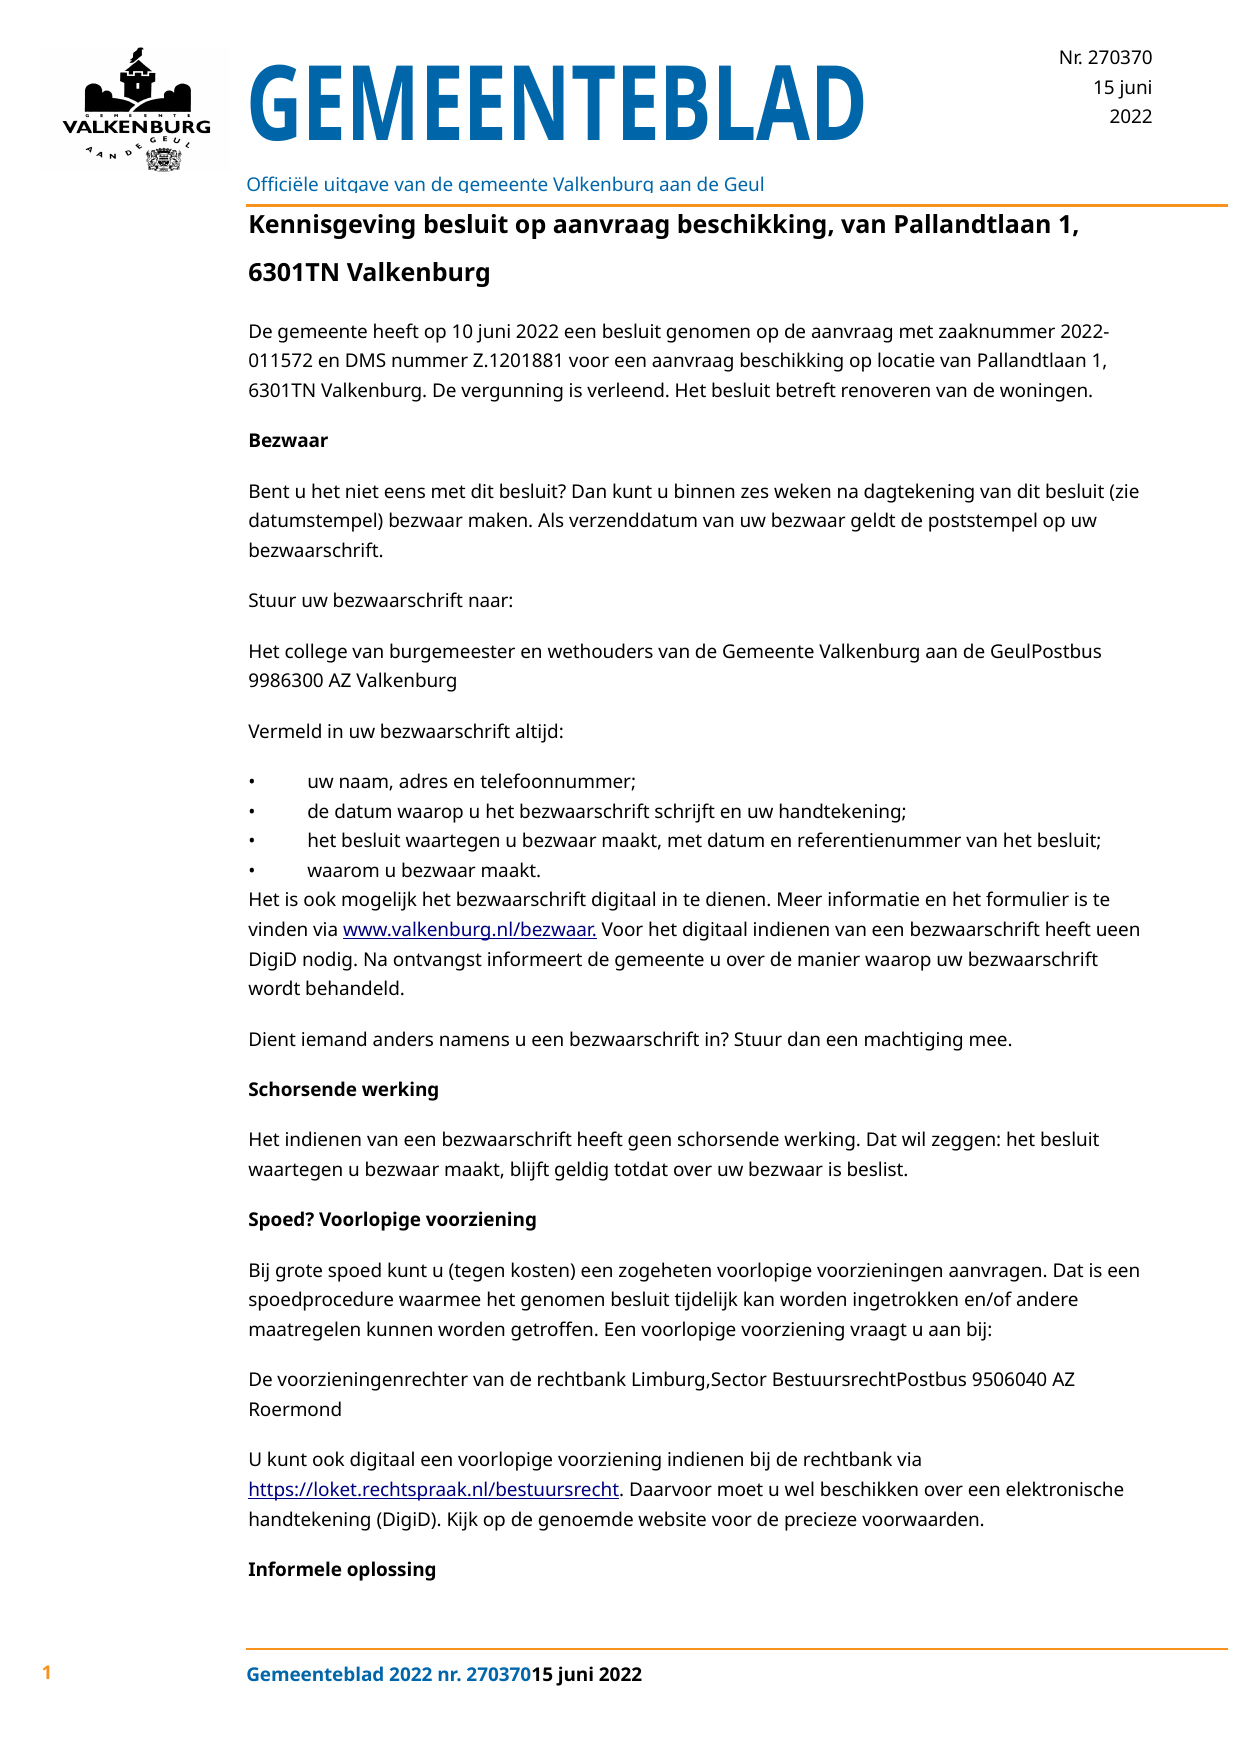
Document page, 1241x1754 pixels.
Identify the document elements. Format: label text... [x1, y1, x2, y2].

text Bij grote spoed kunt u (tegen kosten) een zogeheten voorlopige voorzieningen aanvragen. Dat is een spoedprocedure waarmee het genomen besluit tijdelijk kan worden ingetrokken en/of andere maatregelen kunnen worden getroffen. Een voorlopige voorziening vraagt u aan bij: [248, 1257, 1152, 1342]
text Schorsende werking [248, 1076, 1152, 1102]
text De gemeente heeft op 10 juni 2022 een besluit genomen op de aanvraag met zaaknummer 2022-011572 en DMS nummer Z.1201881 voor een aanvraag beschikking op locatie van Pallandtlaan 1, 6301TN Valkenburg. De vergunning is verleend. Het besluit betreft renoveren van de woningen. [248, 318, 1152, 403]
list waarom u bezwaar maakt. [248, 857, 1152, 883]
text Het college van burgemeester en wethouders van de Gemeente Valkenburg aan de GeulPostbus 9986300 AZ Valkenburg [248, 638, 1152, 693]
text Dient iemand anders namens u een bezwaarschrift in? Stuur dan een machtiging mee. [248, 1026, 1152, 1052]
text Het indienen van een bezwaarschrift heeft geen schorsende werking. Dat wil zeggen: het besluit waartegen u bezwaar maakt, blijft geldig totdat over uw bezwaar is beslist. [248, 1127, 1152, 1182]
text Spoed? Voorlopige voorziening [248, 1207, 1152, 1232]
text Stuur uw bezwaarschrift naar: [248, 587, 1152, 613]
text De voorzieningenrechter van de rechtbank Limburg,Sector BestuursrechtPostbus 9506040 AZ Roermond [248, 1367, 1152, 1422]
text Bezwaar [248, 427, 1152, 453]
list de datum waarop u het bezwaarschrift schrijft en uw handtekening; [248, 798, 1152, 824]
text Informele oplossing [248, 1556, 1152, 1582]
list het besluit waartegen u bezwaar maakt, met datum en referentienummer van het besluit; [248, 827, 1152, 853]
text U kunt ook digitaal een voorlopige voorziening indienen bij de rechtbank via https://loket.rechtspraak.nl/bestuursrecht. Daarvoor moet u wel beschikken over een elektronische handtekening (DigiD). Kijk op de genoemde website voor de precieze voorwaarden. [248, 1447, 1152, 1532]
picture [41, 47, 231, 172]
text Kennisgeving besluit op aanvraag beschikking, van Pallandtlaan 1, 6301TN Valkenburg [248, 207, 1152, 288]
text Vermeld in uw bezwaarschrift altijd: [248, 718, 1152, 744]
list uw naam, adres en telefoonnummer; [248, 768, 1152, 794]
text Bent u het niet eens met dit besluit? Dan kunt u binnen zes weken na dagtekening van dit besluit (zie datumstempel) bezwaar maken. Als verzenddatum van uw bezwaar geldt de poststempel op uw bezwaarschrift. [248, 478, 1152, 563]
text Het is ook mogelijk het bezwaarschrift digitaal in te dienen. Meer informatie en het formulier is te vinden via www.valkenburg.nl/bezwaar. Voor het digitaal indienen van een bezwaarschrift heeft ueen DigiD nodig. Na ontvangst informeert de gemeente u over de manier waarop uw bezwaarschrift wordt behandeld. [248, 887, 1152, 1001]
